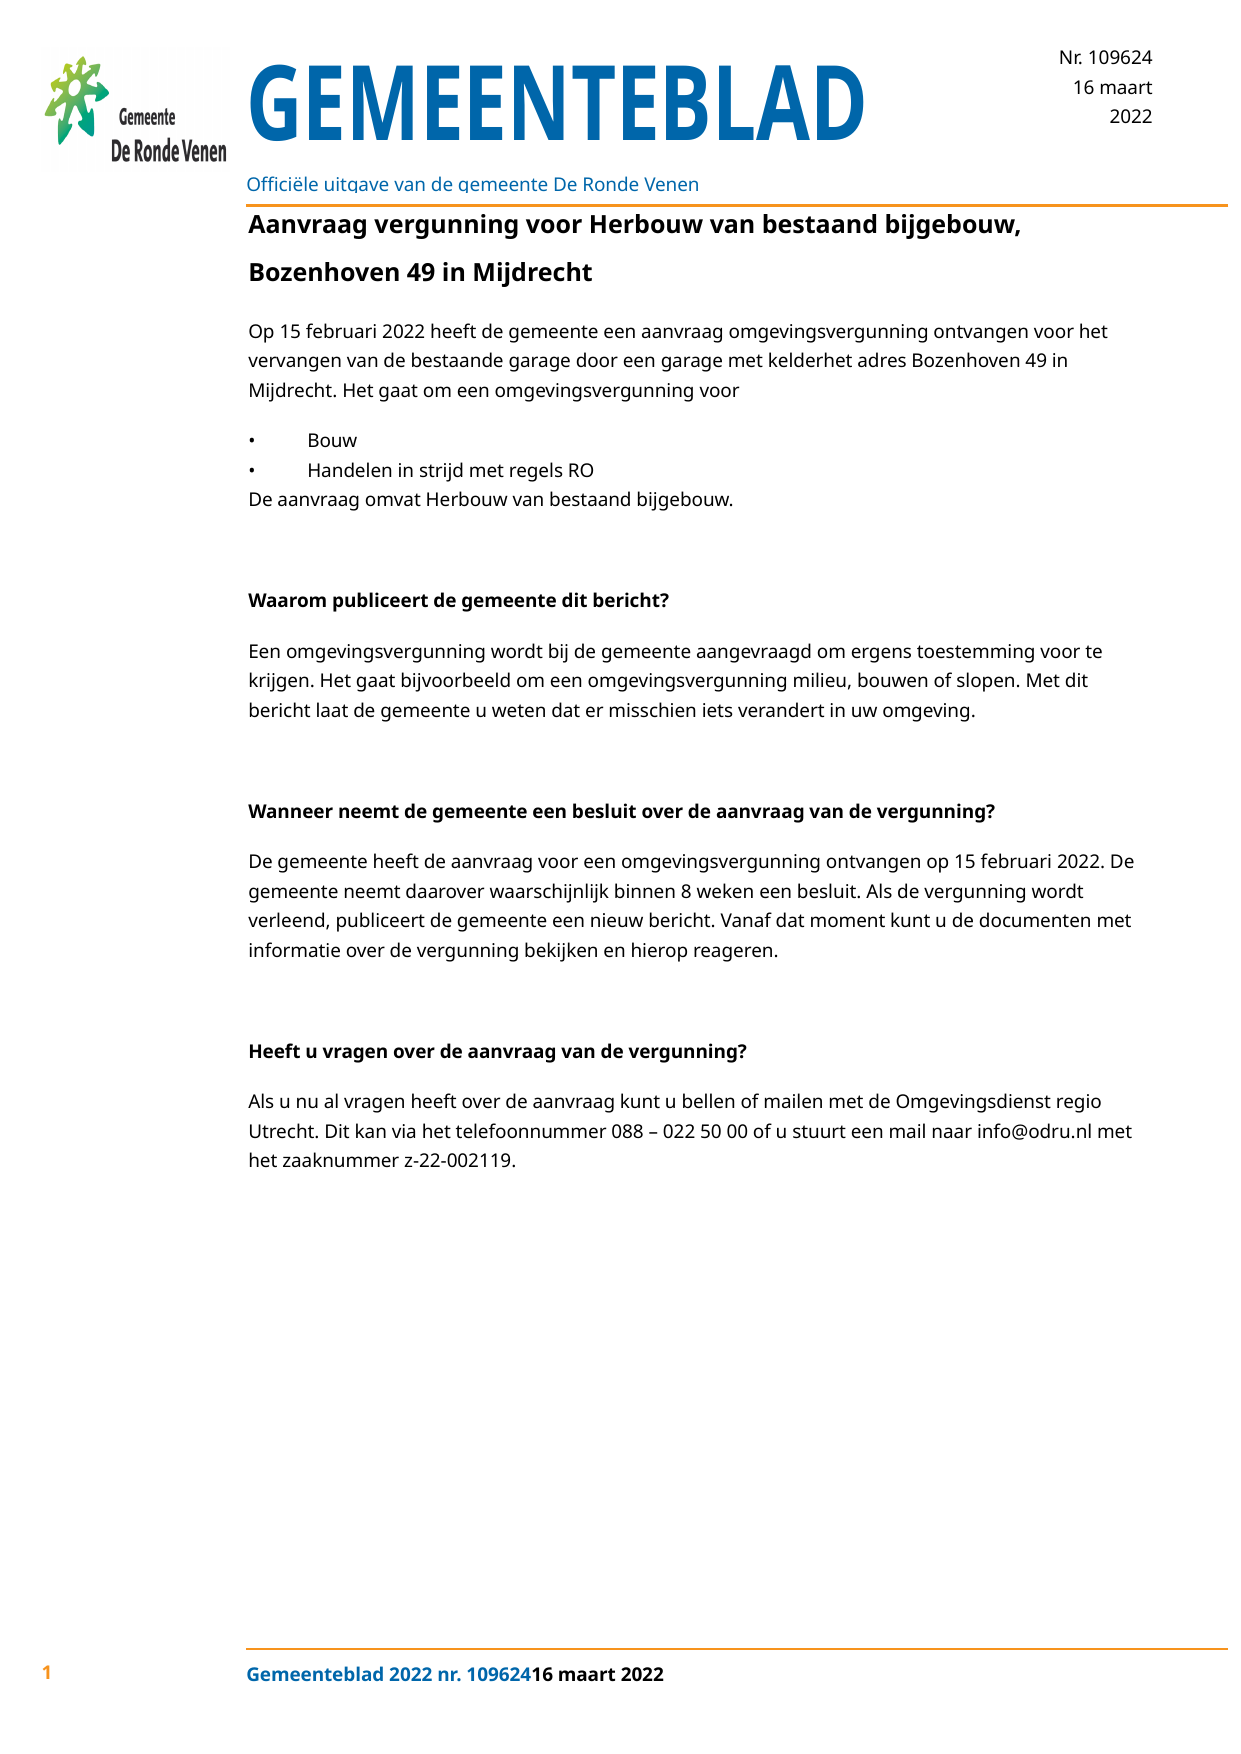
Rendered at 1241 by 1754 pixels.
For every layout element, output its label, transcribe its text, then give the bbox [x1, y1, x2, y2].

text Als u nu al vragen heeft over de aanvraag kunt u bellen of mailen met de Omgevingsdienst regio Utrecht. Dit kan via het telefoonnummer 088 – 022 50 00 of u stuurt een mail naar info@odru.nl met het zaaknummer z-22-002119. [248, 1088, 1152, 1173]
text Een omgevingsvergunning wordt bij de gemeente aangevraagd om ergens toestemming voor te krijgen. Het gaat bijvoorbeeld om een omgevingsvergunning milieu, bouwen of slopen. Met dit bericht laat de gemeente u weten dat er misschien iets verandert in uw omgeving. [248, 638, 1152, 723]
text Heeft u vragen over de aanvraag van de vergunning? [248, 1038, 1152, 1064]
text De aanvraag omvat Herbouw van bestaand bijgebouw. [248, 487, 1152, 512]
text Wanneer neemt de gemeente een besluit over de aanvraag van de vergunning? [248, 798, 1152, 824]
text De gemeente heeft de aanvraag voor een omgevingsvergunning ontvangen op 15 februari 2022. De gemeente neemt daarover waarschijnlijk binnen 8 weken een besluit. Als de vergunning wordt verleend, publiceert de gemeente een nieuw bericht. Vanaf dat moment kunt u de documenten met informatie over de vergunning bekijken en hierop reageren. [248, 848, 1152, 963]
picture [41, 47, 231, 172]
list Handelen in strijd met regels RO [248, 457, 1152, 483]
text Op 15 februari 2022 heeft de gemeente een aanvraag omgevingsvergunning ontvangen voor het vervangen van de bestaande garage door een garage met kelderhet adres Bozenhoven 49 in Mijdrecht. Het gaat om een omgevingsvergunning voor [248, 318, 1152, 403]
text Waarom publiceert de gemeente dit bericht? [248, 587, 1152, 613]
list Bouw [248, 427, 1152, 453]
text Aanvraag vergunning voor Herbouw van bestaand bijgebouw, Bozenhoven 49 in Mijdrecht [248, 207, 1152, 288]
